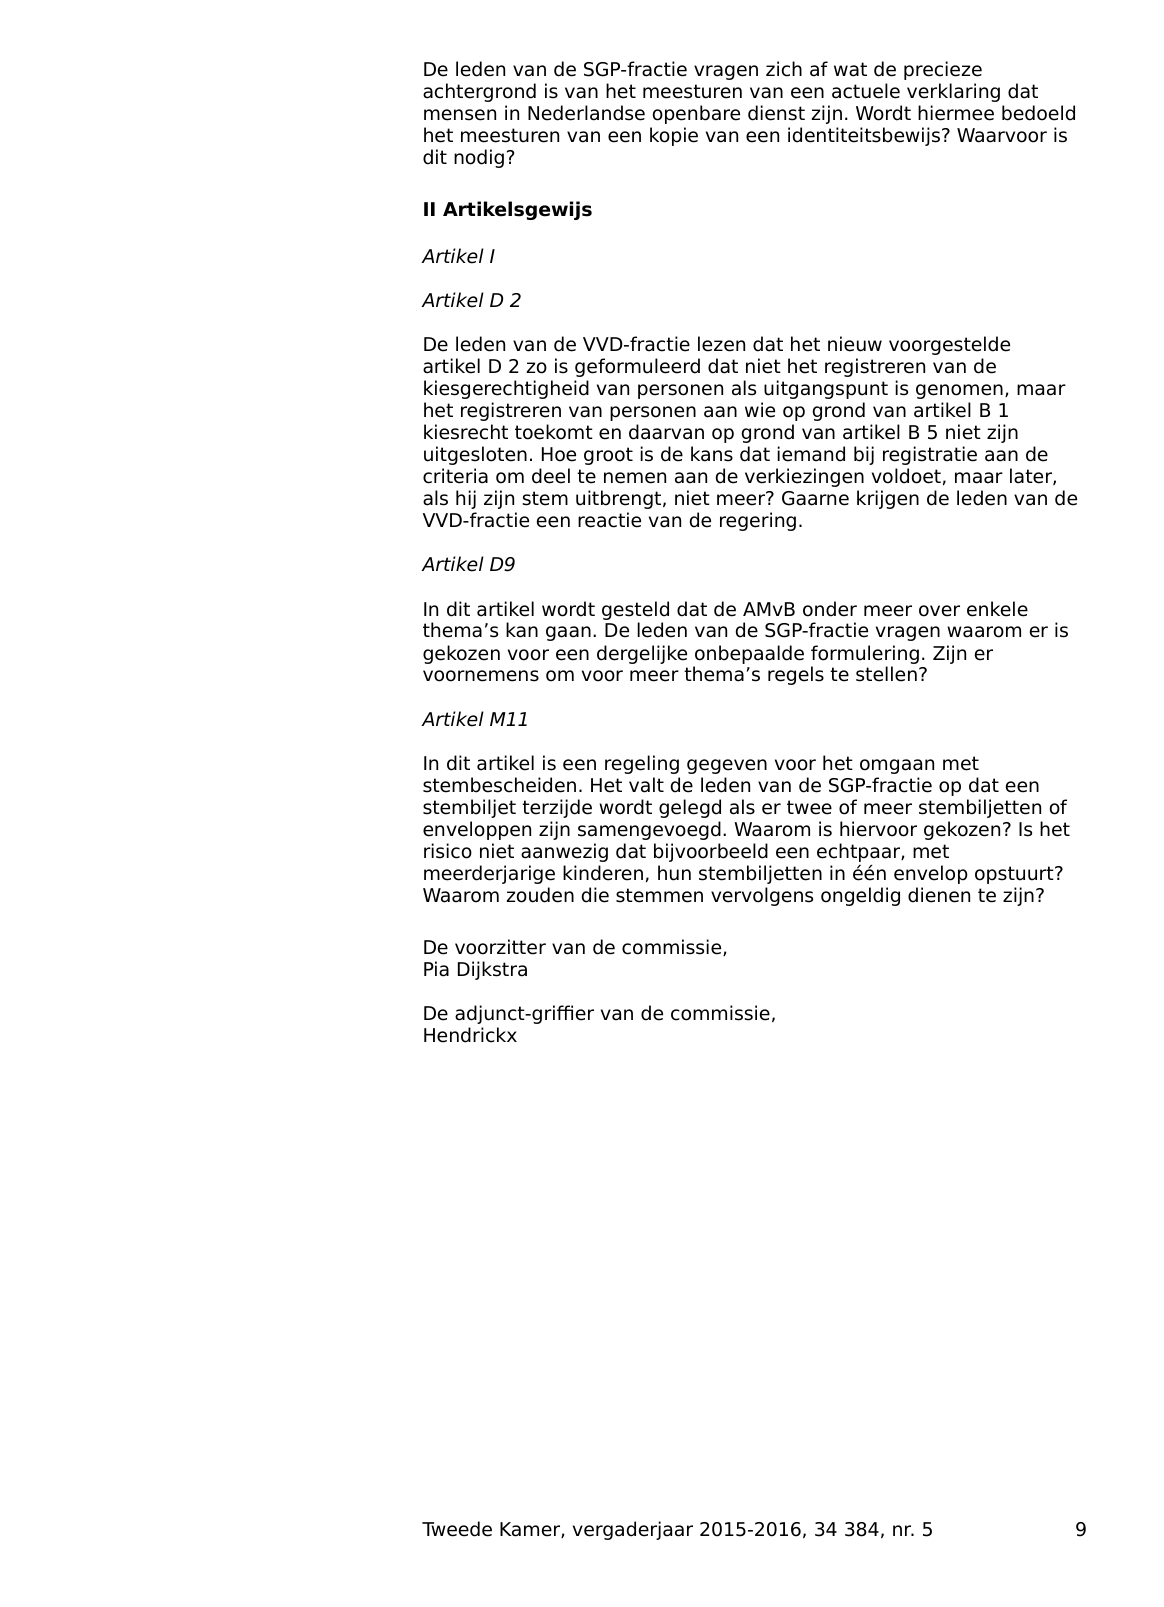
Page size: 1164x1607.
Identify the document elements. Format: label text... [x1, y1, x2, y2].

text In dit artikel is een regeling gegeven voor het omgaan met stembescheiden. Het valt de leden van de SGP-fractie op dat een stembiljet terzijde wordt gelegd als er twee of meer stembiljetten of enveloppen zijn samengevoegd. Waarom is hiervoor gekozen? Is het risico niet aanwezig dat bijvoorbeeld een echtpaar, met meerderjarige kinderen, hun stembiljetten in één envelop opstuurt? Waarom zouden die stemmen vervolgens ongeldig dienen te zijn? [422, 753, 1087, 907]
text De leden van de SGP-fractie vragen zich af wat de precieze achtergrond is van het meesturen van een actuele verklaring dat mensen in Nederlandse openbare dienst zijn. Wordt hiermee bedoeld het meesturen van een kopie van een identiteitsbewijs? Waarvoor is dit nodig? [422, 59, 1087, 169]
subtitle Artikel M11 [422, 708, 1087, 731]
text In dit artikel wordt gesteld dat de AMvB onder meer over enkele thema’s kan gaan. De leden van de SGP-fractie vragen waarom er is gekozen voor een dergelijke onbepaalde formulering. Zijn er voornemens om voor meer thema’s regels te stellen? [422, 598, 1087, 686]
text De leden van de VVD-fractie lezen dat het nieuw voorgestelde artikel D 2 zo is geformuleerd dat niet het registreren van de kiesgerechtigheid van personen als uitgangspunt is genomen, maar het registreren van personen aan wie op grond van artikel B 1 kiesrecht toekomt en daarvan op grond van artikel B 5 niet zijn uitgesloten. Hoe groot is de kans dat iemand bij registratie aan de criteria om deel te nemen aan de verkiezingen voldoet, maar later, als hij zijn stem uitbrengt, niet meer? Gaarne krijgen de leden van de VVD-fractie een reactie van de regering. [422, 334, 1087, 532]
subtitle Artikel I [422, 246, 1087, 268]
text De adjunct-griffier van de commissie, Hendrickx [422, 1003, 1087, 1047]
subtitle Artikel D 2 [422, 290, 1087, 312]
subtitle II Artikelsgewijs [422, 199, 1087, 221]
text De voorzitter van de commissie, Pia Dijkstra [422, 937, 1087, 981]
subtitle Artikel D9 [422, 554, 1087, 576]
